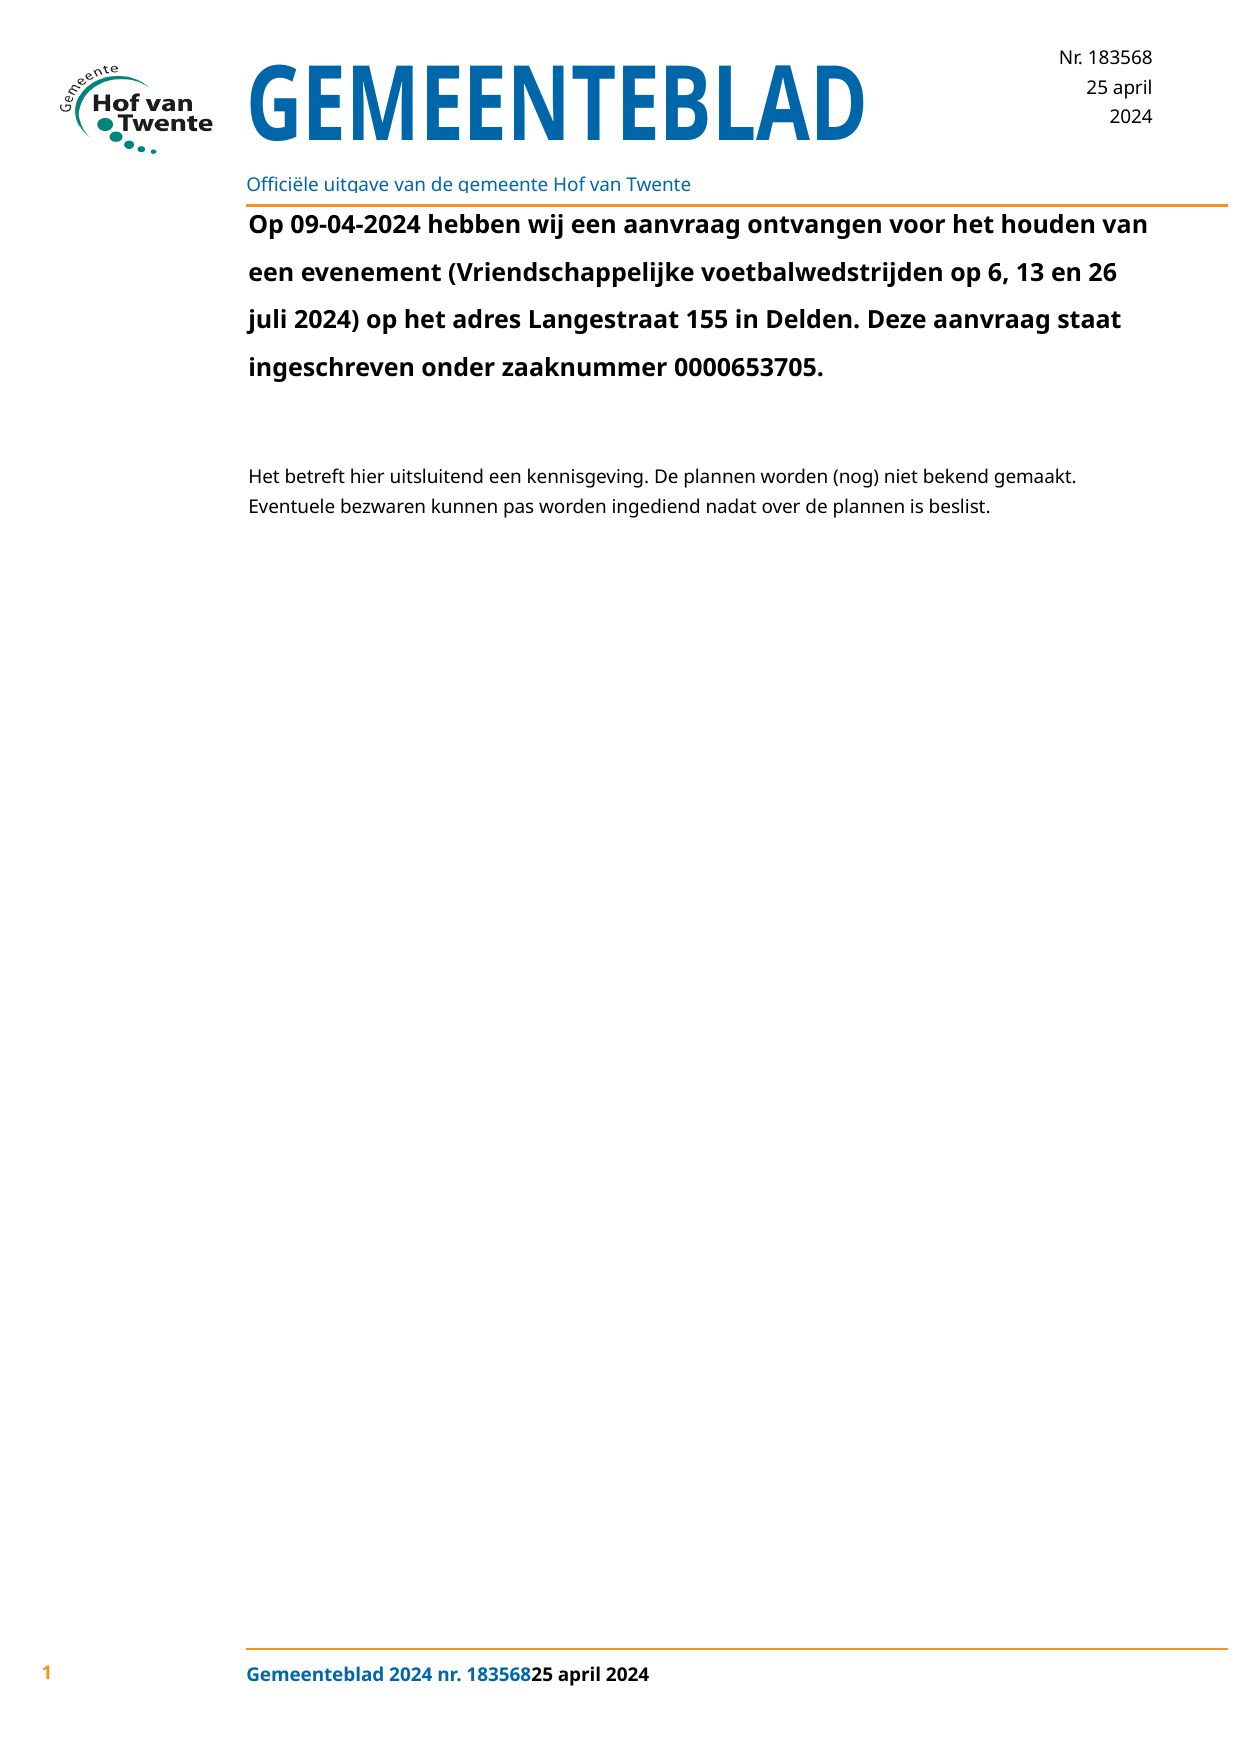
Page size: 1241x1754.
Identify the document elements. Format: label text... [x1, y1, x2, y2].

text Het betreft hier uitsluitend een kennisgeving. De plannen worden (nog) niet bekend gemaakt. Eventuele bezwaren kunnen pas worden ingediend nadat over de plannen is beslist. [248, 463, 1152, 519]
text Op 09-04-2024 hebben wij een aanvraag ontvangen voor het houden van een evenement (Vriendschappelijke voetbalwedstrijden op 6, 13 en 26 juli 2024) op het adres Langestraat 155 in Delden. Deze aanvraag staat ingeschreven onder zaaknummer 0000653705. [248, 207, 1152, 384]
picture [41, 47, 231, 172]
